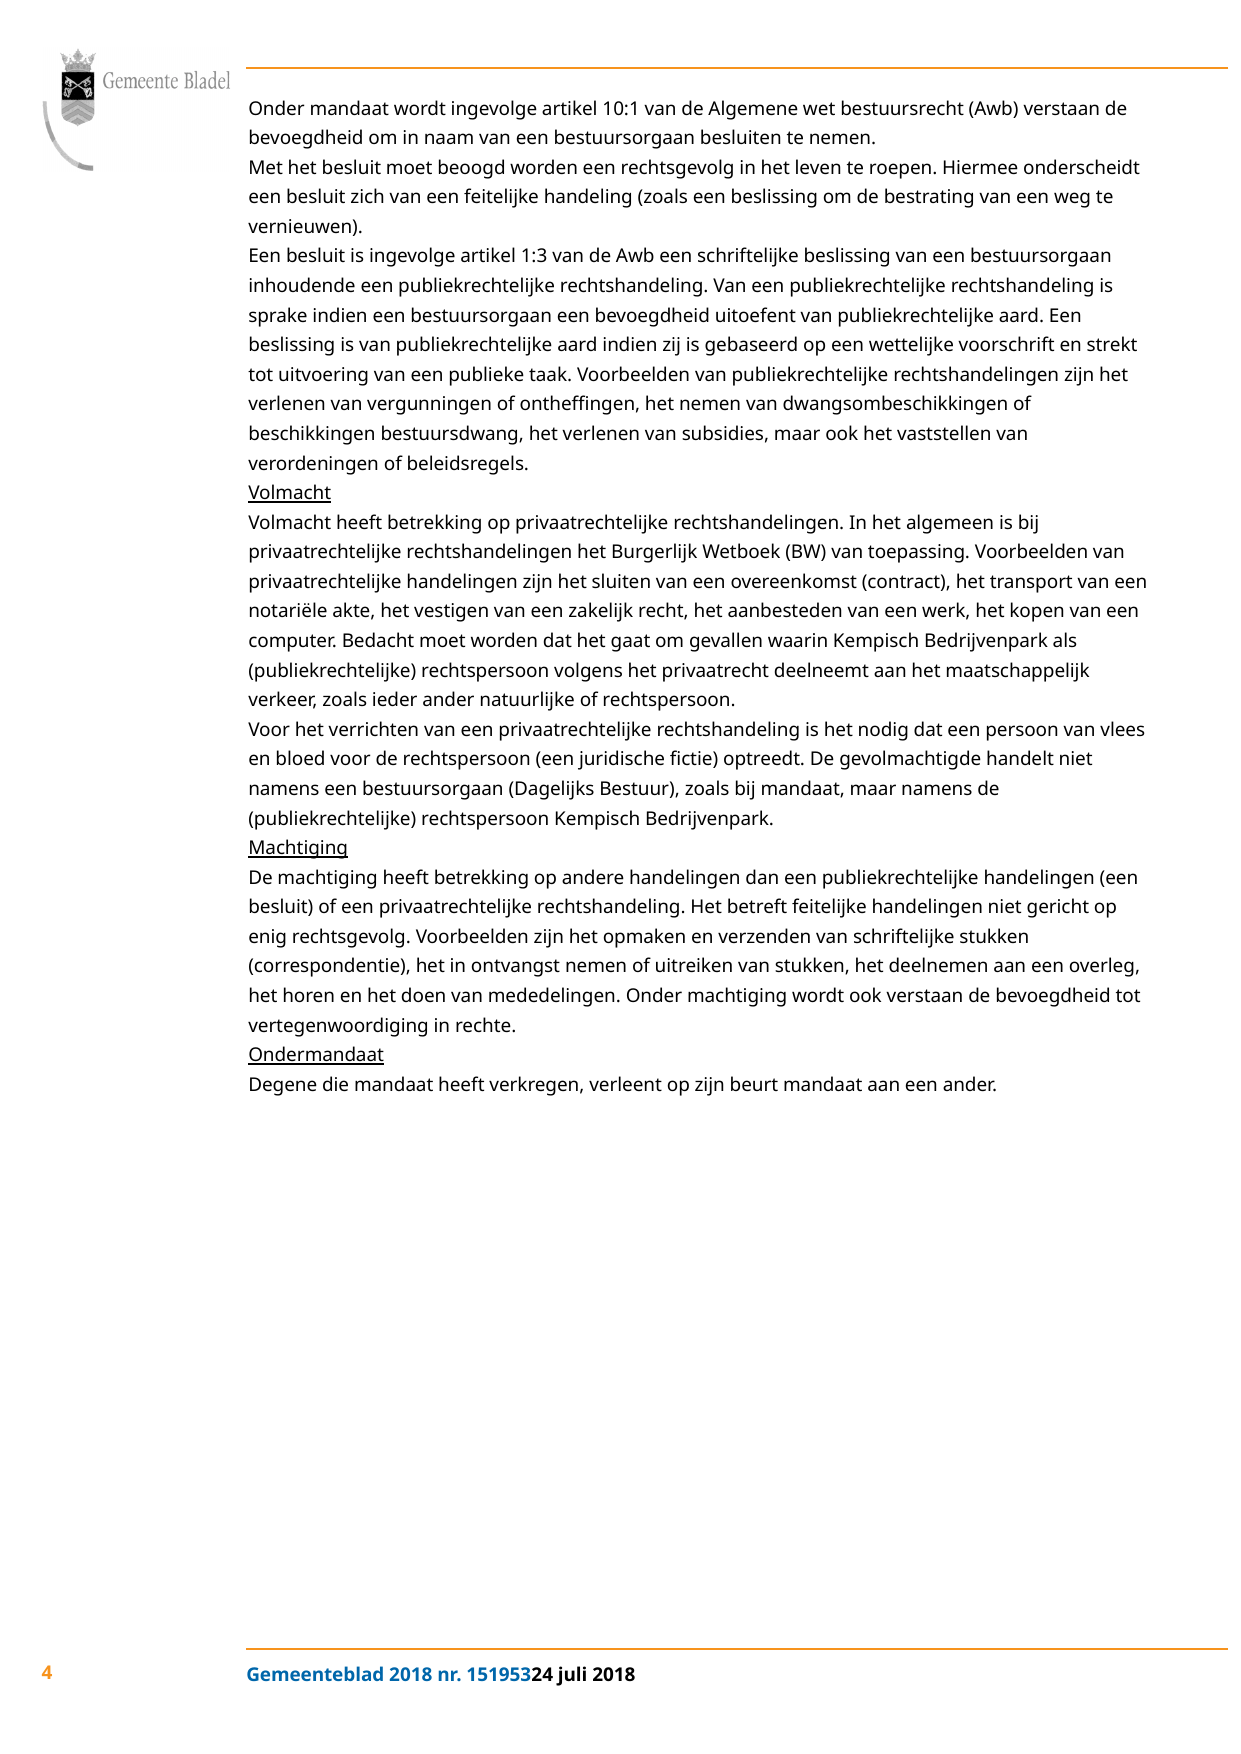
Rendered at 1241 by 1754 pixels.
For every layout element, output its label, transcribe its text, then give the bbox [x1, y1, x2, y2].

text Volmacht [248, 479, 1152, 505]
text Met het besluit moet beoogd worden een rechtsgevolg in het leven te roepen. Hiermee onderscheidt een besluit zich van een feitelijke handeling (zoals een beslissing om de bestrating van een weg te vernieuwen). [248, 154, 1152, 239]
text Onder mandaat wordt ingevolge artikel 10:1 van de Algemene wet bestuursrecht (Awb) verstaan de bevoegdheid om in naam van een bestuursorgaan besluiten te nemen. [248, 95, 1152, 150]
picture [41, 47, 231, 172]
text Een besluit is ingevolge artikel 1:3 van de Awb een schriftelijke beslissing van een bestuursorgaan inhoudende een publiekrechtelijke rechtshandeling. Van een publiekrechtelijke rechtshandeling is sprake indien een bestuursorgaan een bevoegdheid uitoefent van publiekrechtelijke aard. Een beslissing is van publiekrechtelijke aard indien zij is gebaseerd op een wettelijke voorschrift en strekt tot uitvoering van een publieke taak. Voorbeelden van publiekrechtelijke rechtshandelingen zijn het verlenen van vergunningen of ontheffingen, het nemen van dwangsombeschikkingen of beschikkingen bestuursdwang, het verlenen van subsidies, maar ook het vaststellen van verordeningen of beleidsregels. [248, 243, 1152, 476]
text Voor het verrichten van een privaatrechtelijke rechtshandeling is het nodig dat een persoon van vlees en bloed voor de rechtspersoon (een juridische fictie) optreedt. De gevolmachtigde handelt niet namens een bestuursorgaan (Dagelijks Bestuur), zoals bij mandaat, maar namens de (publiekrechtelijke) rechtspersoon Kempisch Bedrijvenpark. [248, 716, 1152, 831]
text De machtiging heeft betrekking op andere handelingen dan een publiekrechtelijke handelingen (een besluit) of een privaatrechtelijke rechtshandeling. Het betreft feitelijke handelingen niet gericht op enig rechtsgevolg. Voorbeelden zijn het opmaken en verzenden van schriftelijke stukken (correspondentie), het in ontvangst nemen of uitreiken van stukken, het deelnemen aan een overleg, het horen en het doen van mededelingen. Onder machtiging wordt ook verstaan de bevoegdheid tot vertegenwoordiging in rechte. [248, 864, 1152, 1038]
text Degene die mandaat heeft verkregen, verleent op zijn beurt mandaat aan een ander. [248, 1071, 1152, 1097]
text Volmacht heeft betrekking op privaatrechtelijke rechtshandelingen. In het algemeen is bij privaatrechtelijke rechtshandelingen het Burgerlijk Wetboek (BW) van toepassing. Voorbeelden van privaatrechtelijke handelingen zijn het sluiten van een overeenkomst (contract), het transport van een notariële akte, het vestigen van een zakelijk recht, het aanbesteden van een werk, het kopen van een computer. Bedacht moet worden dat het gaat om gevallen waarin Kempisch Bedrijvenpark als (publiekrechtelijke) rechtspersoon volgens het privaatrecht deelneemt aan het maatschappelijk verkeer, zoals ieder ander natuurlijke of rechtspersoon. [248, 509, 1152, 712]
text Ondermandaat [248, 1041, 1152, 1067]
text Machtiging [248, 834, 1152, 860]
